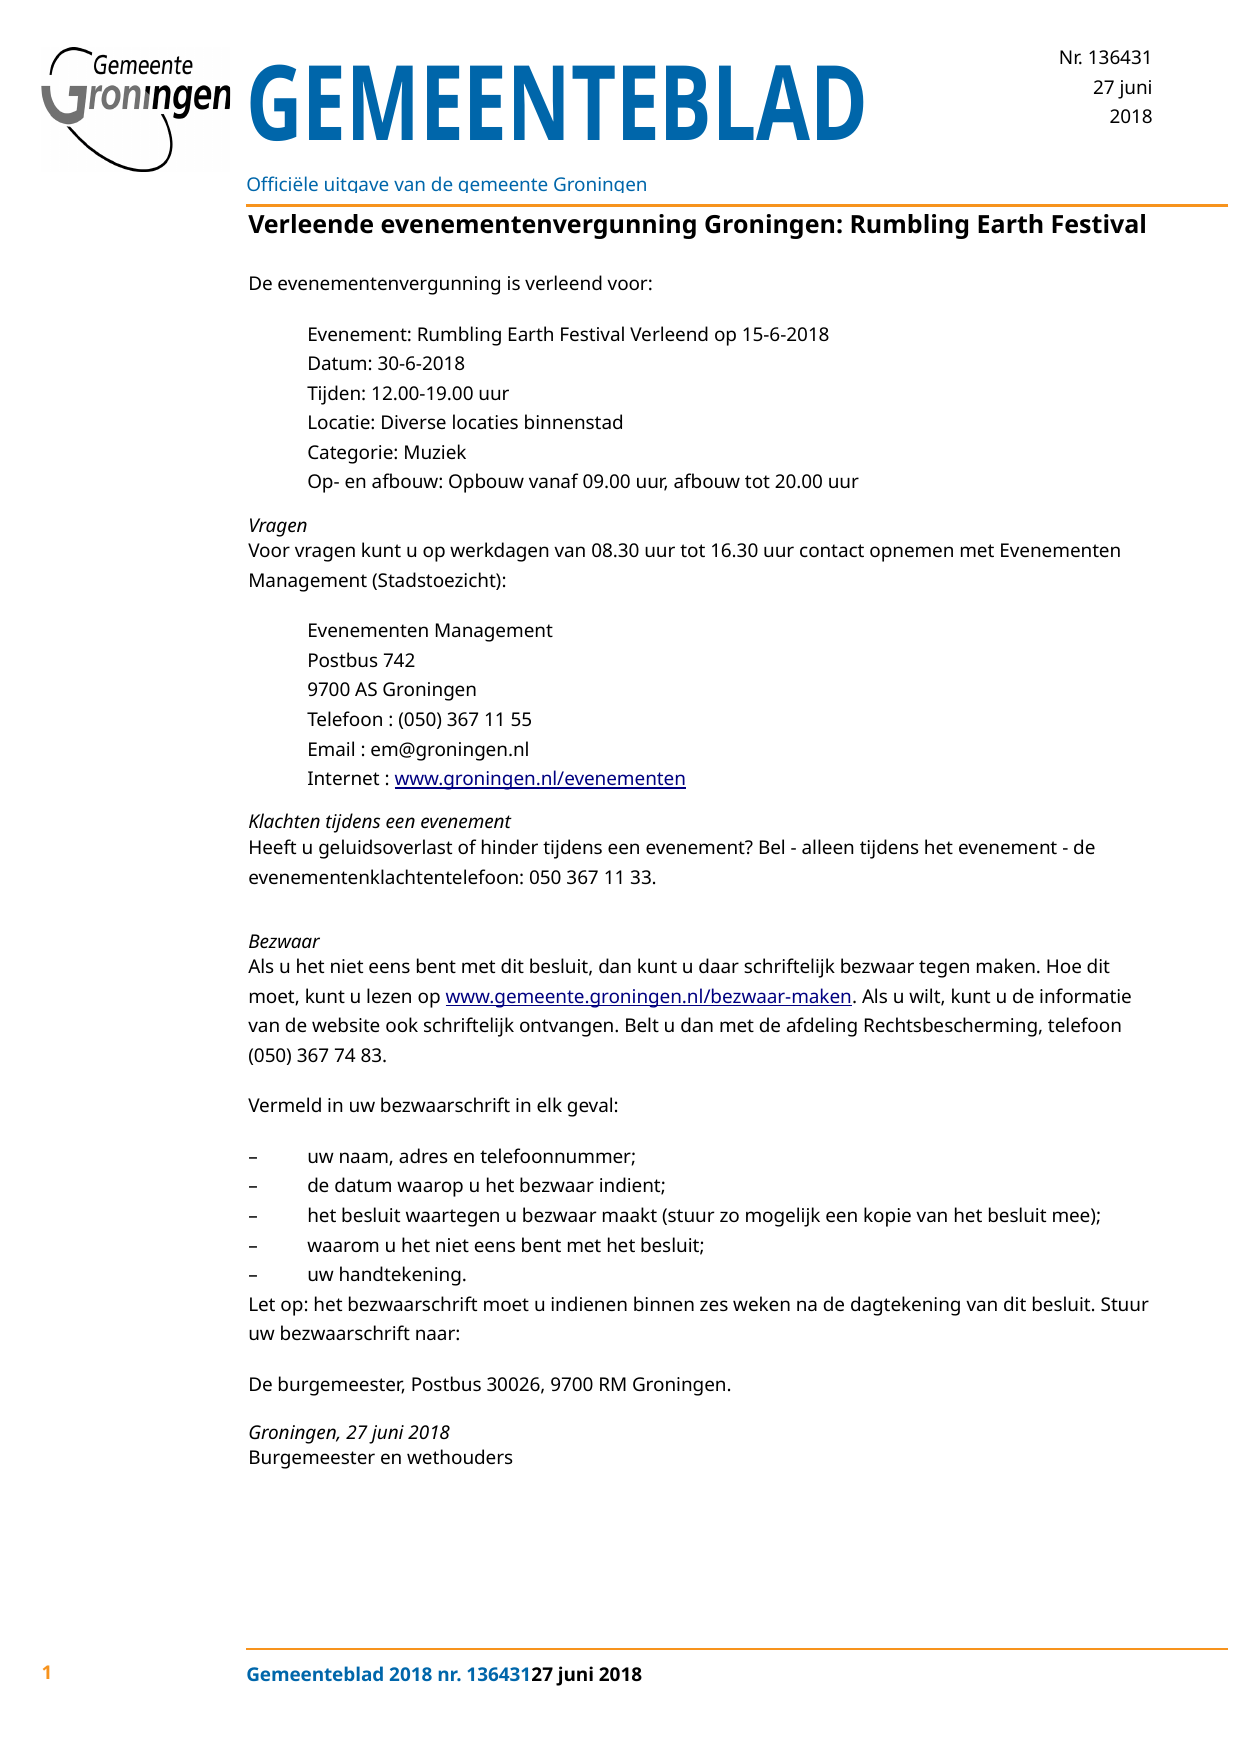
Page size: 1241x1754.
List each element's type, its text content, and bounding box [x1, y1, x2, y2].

text Vermeld in uw bezwaarschrift in elk geval: [248, 1093, 1152, 1118]
list Telefoon : (050) 367 11 55 [248, 706, 1152, 732]
text Als u het niet eens bent met dit besluit, dan kunt u daar schriftelijk bezwaar tegen maken. Hoe dit moet, kunt u lezen op www.gemeente.groningen.nl/bezwaar-maken. Als u wilt, kunt u de informatie van de website ook schriftelijk ontvangen. Belt u dan met de afdeling Rechtsbescherming, telefoon (050) 367 74 83. [248, 953, 1152, 1068]
text Let op: het bezwaarschrift moet u indienen binnen zes weken na de dagtekening van dit besluit. Stuur uw bezwaarschrift naar: [248, 1291, 1152, 1346]
picture [41, 47, 231, 172]
list Email : em@groningen.nl [248, 736, 1152, 762]
text Burgemeester en wethouders [248, 1444, 1152, 1470]
list waarom u het niet eens bent met het besluit; [248, 1232, 1152, 1258]
list het besluit waartegen u bezwaar maakt (stuur zo mogelijk een kopie van het besluit mee); [248, 1202, 1152, 1228]
text Voor vragen kunt u op werkdagen van 08.30 uur tot 16.30 uur contact opnemen met Evenementen Management (Stadstoezicht): [248, 537, 1152, 593]
list uw handtekening. [248, 1261, 1152, 1287]
list uw naam, adres en telefoonnummer; [248, 1143, 1152, 1169]
list Tijden: 12.00-19.00 uur [248, 380, 1152, 406]
list Op- en afbouw: Opbouw vanaf 09.00 uur, afbouw tot 20.00 uur [248, 469, 1152, 494]
text Klachten tijdens een evenement [248, 808, 1152, 834]
text Heeft u geluidsoverlast of hinder tijdens een evenement? Bel - alleen tijdens het evenement - de evenementenklachtentelefoon: 050 367 11 33. [248, 834, 1152, 889]
list 9700 AS Groningen [248, 677, 1152, 702]
list Postbus 742 [248, 647, 1152, 673]
text Bezwaar [248, 928, 1152, 953]
text Vragen [248, 512, 1152, 537]
list Internet : www.groningen.nl/evenementen [248, 765, 1152, 791]
text De evenementenvergunning is verleend voor: [248, 270, 1152, 296]
list de datum waarop u het bezwaar indient; [248, 1173, 1152, 1198]
list Locatie: Diverse locaties binnenstad [248, 409, 1152, 435]
text Verleende evenementenvergunning Groningen: Rumbling Earth Festival [248, 207, 1152, 241]
list Datum: 30-6-2018 [248, 350, 1152, 376]
list Evenement: Rumbling Earth Festival Verleend op 15-6-2018 [248, 321, 1152, 346]
text De burgemeester, Postbus 30026, 9700 RM Groningen. [248, 1371, 1152, 1397]
text Groningen, 27 juni 2018 [248, 1419, 1152, 1444]
list Categorie: Muziek [248, 439, 1152, 465]
list Evenementen Management [248, 617, 1152, 643]
